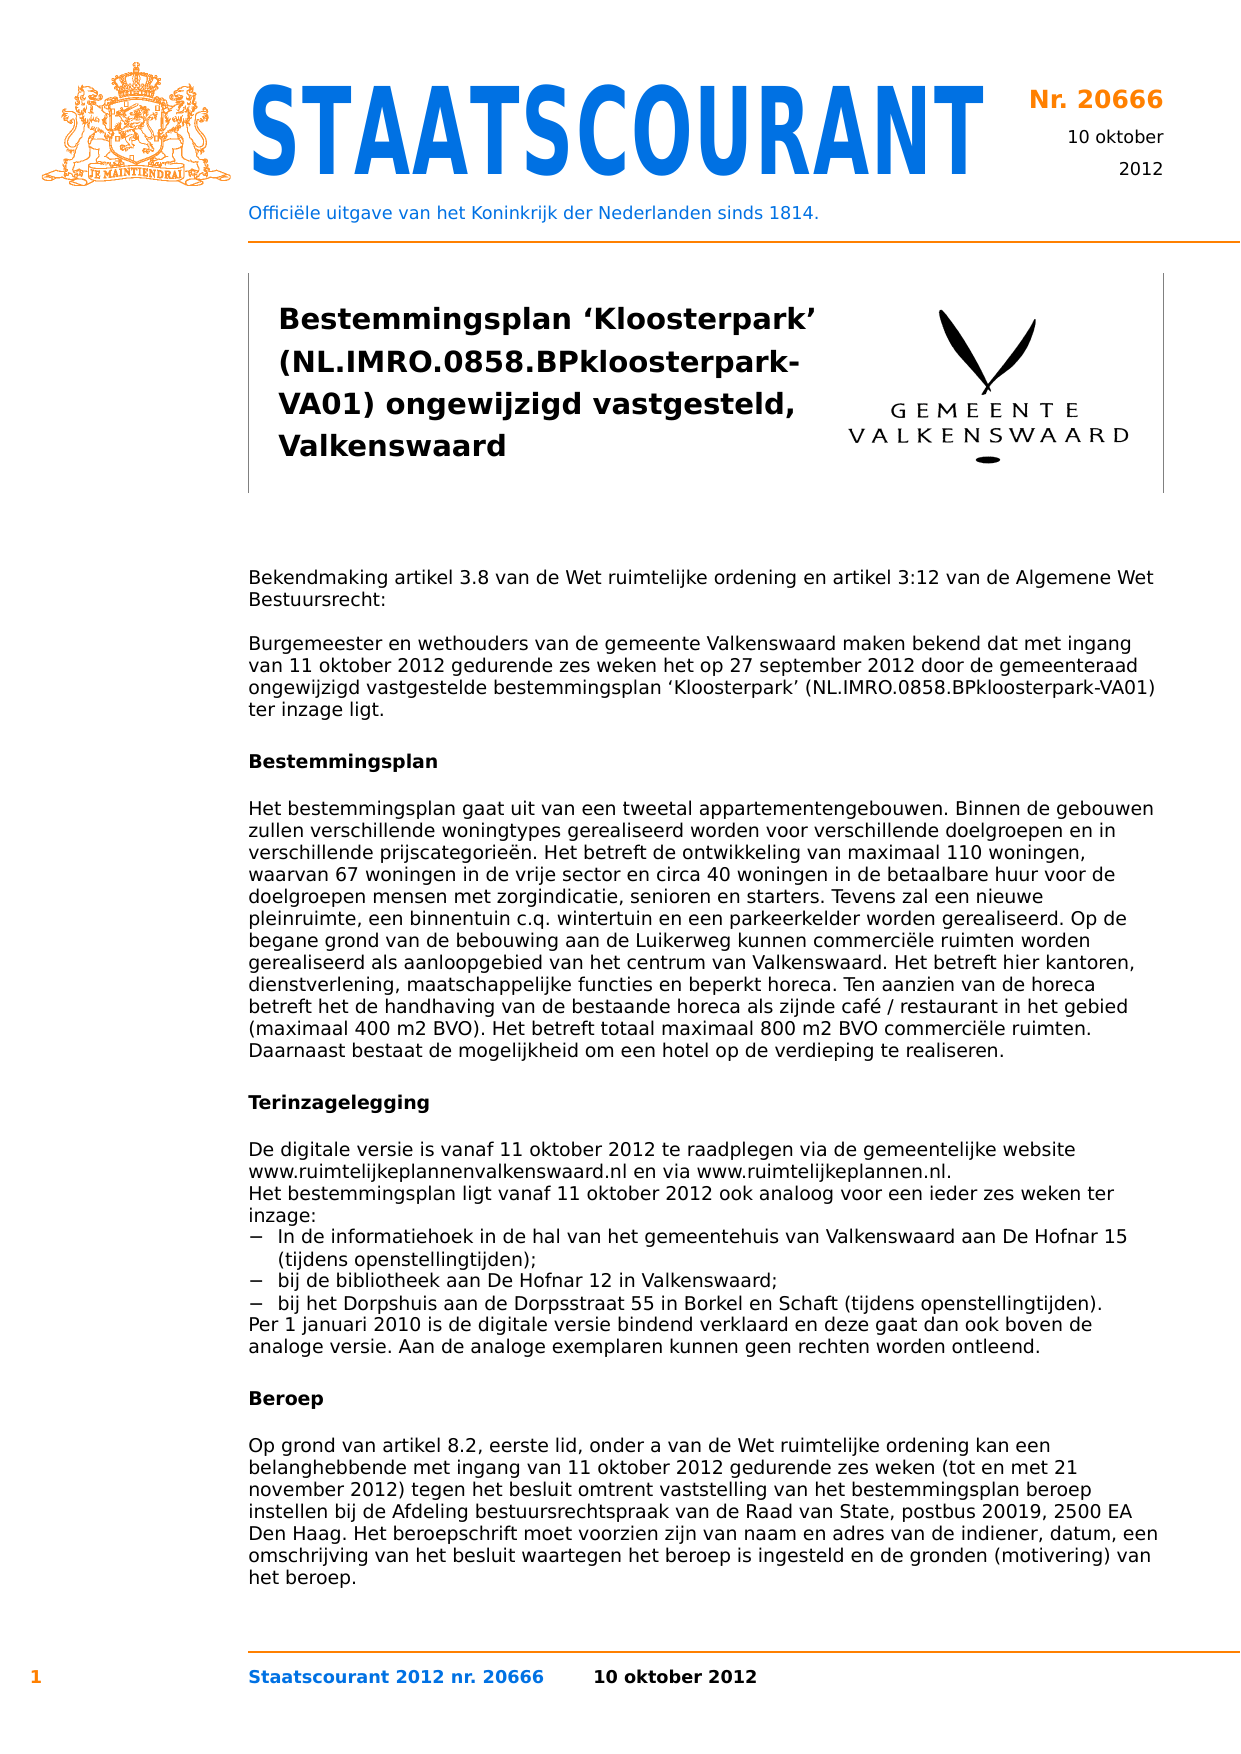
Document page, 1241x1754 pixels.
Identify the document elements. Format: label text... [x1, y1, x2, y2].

subtitle Bestemmingsplan ‘Kloosterpark’ (NL.IMRO.0858.BPkloosterpark-VA01) ongewijzigd vastgesteld, Valkenswaard [249, 273, 1163, 493]
text Het bestemmingsplan gaat uit van een tweetal appartementengebouwen. Binnen de gebouwen zullen verschillende woningtypes gerealiseerd worden voor verschillende doelgroepen en in verschillende prijscategorieën. Het betreft de ontwikkeling van maximaal 110 woningen, waarvan 67 woningen in de vrije sector en circa 40 woningen in de betaalbare huur voor de doelgroepen mensen met zorgindicatie, senioren en starters. Tevens zal een nieuwe pleinruimte, een binnentuin c.q. wintertuin en een parkeerkelder worden gerealiseerd. Op de begane grond van de bebouwing aan de Luikerweg kunnen commerciële ruimten worden gerealiseerd als aanloopgebied van het centrum van Valkenswaard. Het betreft hier kantoren, dienstverlening, maatschappelijke functies en beperkt horeca. Ten aanzien van de horeca betreft het de handhaving van de bestaande horeca als zijnde café / restaurant in het gebied (maximaal 400 m2 BVO). Het betreft totaal maximaal 800 m2 BVO commerciële ruimten. Daarnaast bestaat de mogelijkheid om een hotel op de verdieping te realiseren. [248, 798, 1163, 1062]
text De digitale versie is vanaf 11 oktober 2012 te raadplegen via de gemeentelijke website www.ruimtelijkeplannenvalkenswaard.nl en via www.ruimtelijkeplannen.nl. [248, 1138, 1163, 1182]
table_header [25, 62, 248, 241]
picture [41, 62, 231, 186]
picture [844, 302, 1134, 468]
subtitle Bestemmingsplan [248, 751, 1163, 773]
table_cell 10 oktober [998, 121, 1240, 153]
text Bekendmaking artikel 3.8 van de Wet ruimtelijke ordening en artikel 3:12 van de Algemene Wet Bestuursrecht: [248, 567, 1163, 611]
subtitle Beroep [248, 1388, 1163, 1410]
text Per 1 januari 2010 is de digitale versie bindend verklaard en deze gaat dan ook boven de analoge versie. Aan de analoge exemplaren kunnen geen rechten worden ontleend. [248, 1314, 1163, 1358]
text − In de informatiehoek in de hal van het gemeentehuis van Valkenswaard aan De Hofnar 15 (tijdens openstellingtijden); [248, 1226, 1163, 1270]
subtitle Terinzagelegging [248, 1092, 1163, 1113]
table_header Nr. 20666 [998, 62, 1240, 121]
text Het bestemmingsplan ligt vanaf 11 oktober 2012 ook analoog voor een ieder zes weken ter inzage: [248, 1182, 1163, 1226]
table_cell 2012 [998, 153, 1240, 203]
text Burgemeester en wethouders van de gemeente Valkenswaard maken bekend dat met ingang van 11 oktober 2012 gedurende zes weken het op 27 september 2012 door de gemeenteraad ongewijzigd vastgestelde bestemmingsplan ‘Kloosterpark’ (NL.IMRO.0858.BPkloosterpark-VA01) ter inzage ligt. [248, 633, 1163, 721]
table_header STAATSCOURANT [248, 62, 998, 203]
table_cell Officiële uitgave van het Koninkrijk der Nederlanden sinds 1814. [248, 203, 1240, 241]
text − bij de bibliotheek aan De Hofnar 12 in Valkenswaard; [248, 1270, 1163, 1292]
text Op grond van artikel 8.2, eerste lid, onder a van de Wet ruimtelijke ordening kan een belanghebbende met ingang van 11 oktober 2012 gedurende zes weken (tot en met 21 november 2012) tegen het besluit omtrent vaststelling van het bestemmingsplan beroep instellen bij de Afdeling bestuursrechtspraak van de Raad van State, postbus 20019, 2500 EA Den Haag. Het beroepschrift moet voorzien zijn van naam en adres van de indiener, datum, een omschrijving van het besluit waartegen het beroep is ingesteld en de gronden (motivering) van het beroep. [248, 1435, 1163, 1589]
text − bij het Dorpshuis aan de Dorpsstraat 55 in Borkel en Schaft (tijdens openstellingtijden). [248, 1292, 1163, 1314]
